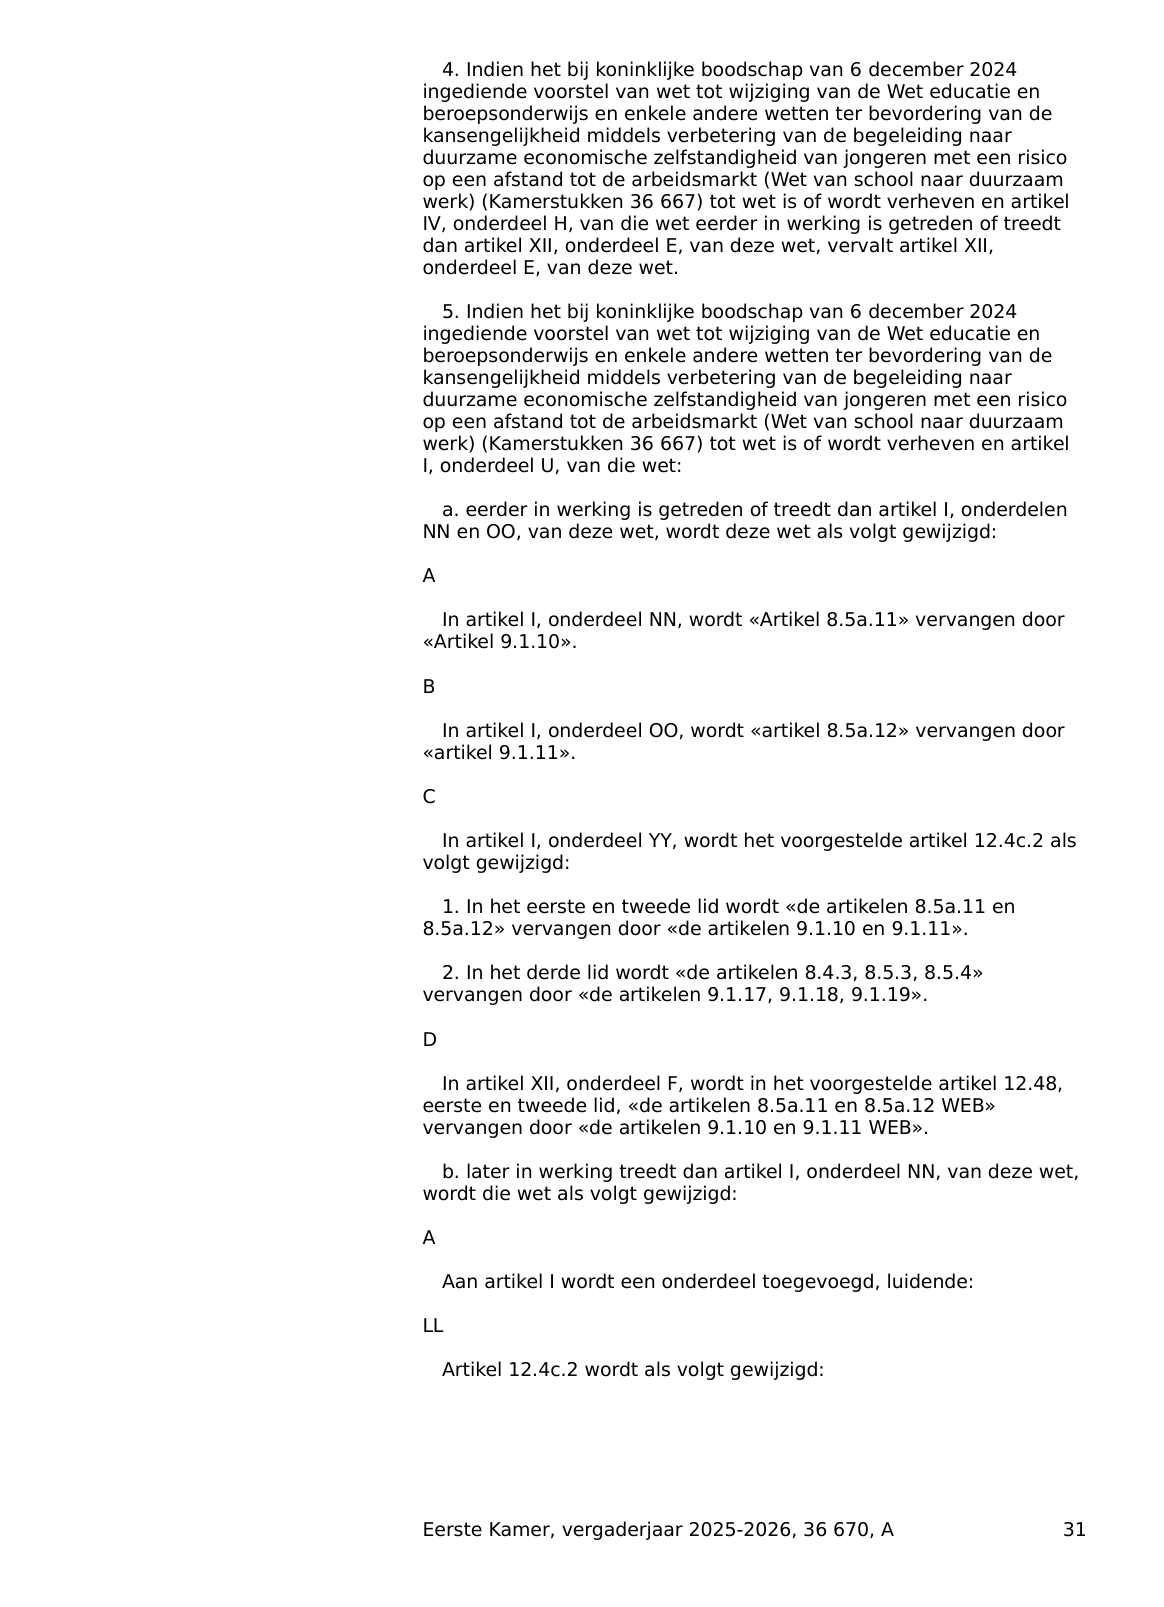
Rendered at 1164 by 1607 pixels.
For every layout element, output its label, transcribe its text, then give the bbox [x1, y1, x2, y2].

text 2. In het derde lid wordt «de artikelen 8.4.3, 8.5.3, 8.5.4» vervangen door «de artikelen 9.1.17, 9.1.18, 9.1.19». [422, 962, 1087, 1006]
text B [422, 676, 1087, 697]
text LL [422, 1315, 1087, 1337]
text D [422, 1028, 1087, 1050]
text In artikel I, onderdeel NN, wordt «Artikel 8.5a.11» vervangen door «Artikel 9.1.10». [422, 609, 1087, 653]
text 1. In het eerste en tweede lid wordt «de artikelen 8.5a.11 en 8.5a.12» vervangen door «de artikelen 9.1.10 en 9.1.11». [422, 896, 1087, 940]
text In artikel I, onderdeel YY, wordt het voorgestelde artikel 12.4c.2 als volgt gewijzigd: [422, 830, 1087, 874]
text A [422, 565, 1087, 587]
text a. eerder in werking is getreden of treedt dan artikel I, onderdelen NN en OO, van deze wet, wordt deze wet als volgt gewijzigd: [422, 499, 1087, 543]
text In artikel I, onderdeel OO, wordt «artikel 8.5a.12» vervangen door «artikel 9.1.11». [422, 720, 1087, 764]
text C [422, 786, 1087, 808]
text Artikel 12.4c.2 wordt als volgt gewijzigd: [422, 1359, 1087, 1381]
text Aan artikel I wordt een onderdeel toegevoegd, luidende: [422, 1271, 1087, 1293]
text 5. Indien het bij koninklijke boodschap van 6 december 2024 ingediende voorstel van wet tot wijziging van de Wet educatie en beroepsonderwijs en enkele andere wetten ter bevordering van de kansengelijkheid middels verbetering van de begeleiding naar duurzame economische zelfstandigheid van jongeren met een risico op een afstand tot de arbeidsmarkt (Wet van school naar duurzaam werk) (Kamerstukken 36 667) tot wet is of wordt verheven en artikel I, onderdeel U, van die wet: [422, 301, 1087, 477]
text A [422, 1227, 1087, 1249]
text 4. Indien het bij koninklijke boodschap van 6 december 2024 ingediende voorstel van wet tot wijziging van de Wet educatie en beroepsonderwijs en enkele andere wetten ter bevordering van de kansengelijkheid middels verbetering van de begeleiding naar duurzame economische zelfstandigheid van jongeren met een risico op een afstand tot de arbeidsmarkt (Wet van school naar duurzaam werk) (Kamerstukken 36 667) tot wet is of wordt verheven en artikel IV, onderdeel H, van die wet eerder in werking is getreden of treedt dan artikel XII, onderdeel E, van deze wet, vervalt artikel XII, onderdeel E, van deze wet. [422, 59, 1087, 279]
text b. later in werking treedt dan artikel I, onderdeel NN, van deze wet, wordt die wet als volgt gewijzigd: [422, 1161, 1087, 1205]
text In artikel XII, onderdeel F, wordt in het voorgestelde artikel 12.48, eerste en tweede lid, «de artikelen 8.5a.11 en 8.5a.12 WEB» vervangen door «de artikelen 9.1.10 en 9.1.11 WEB». [422, 1073, 1087, 1138]
